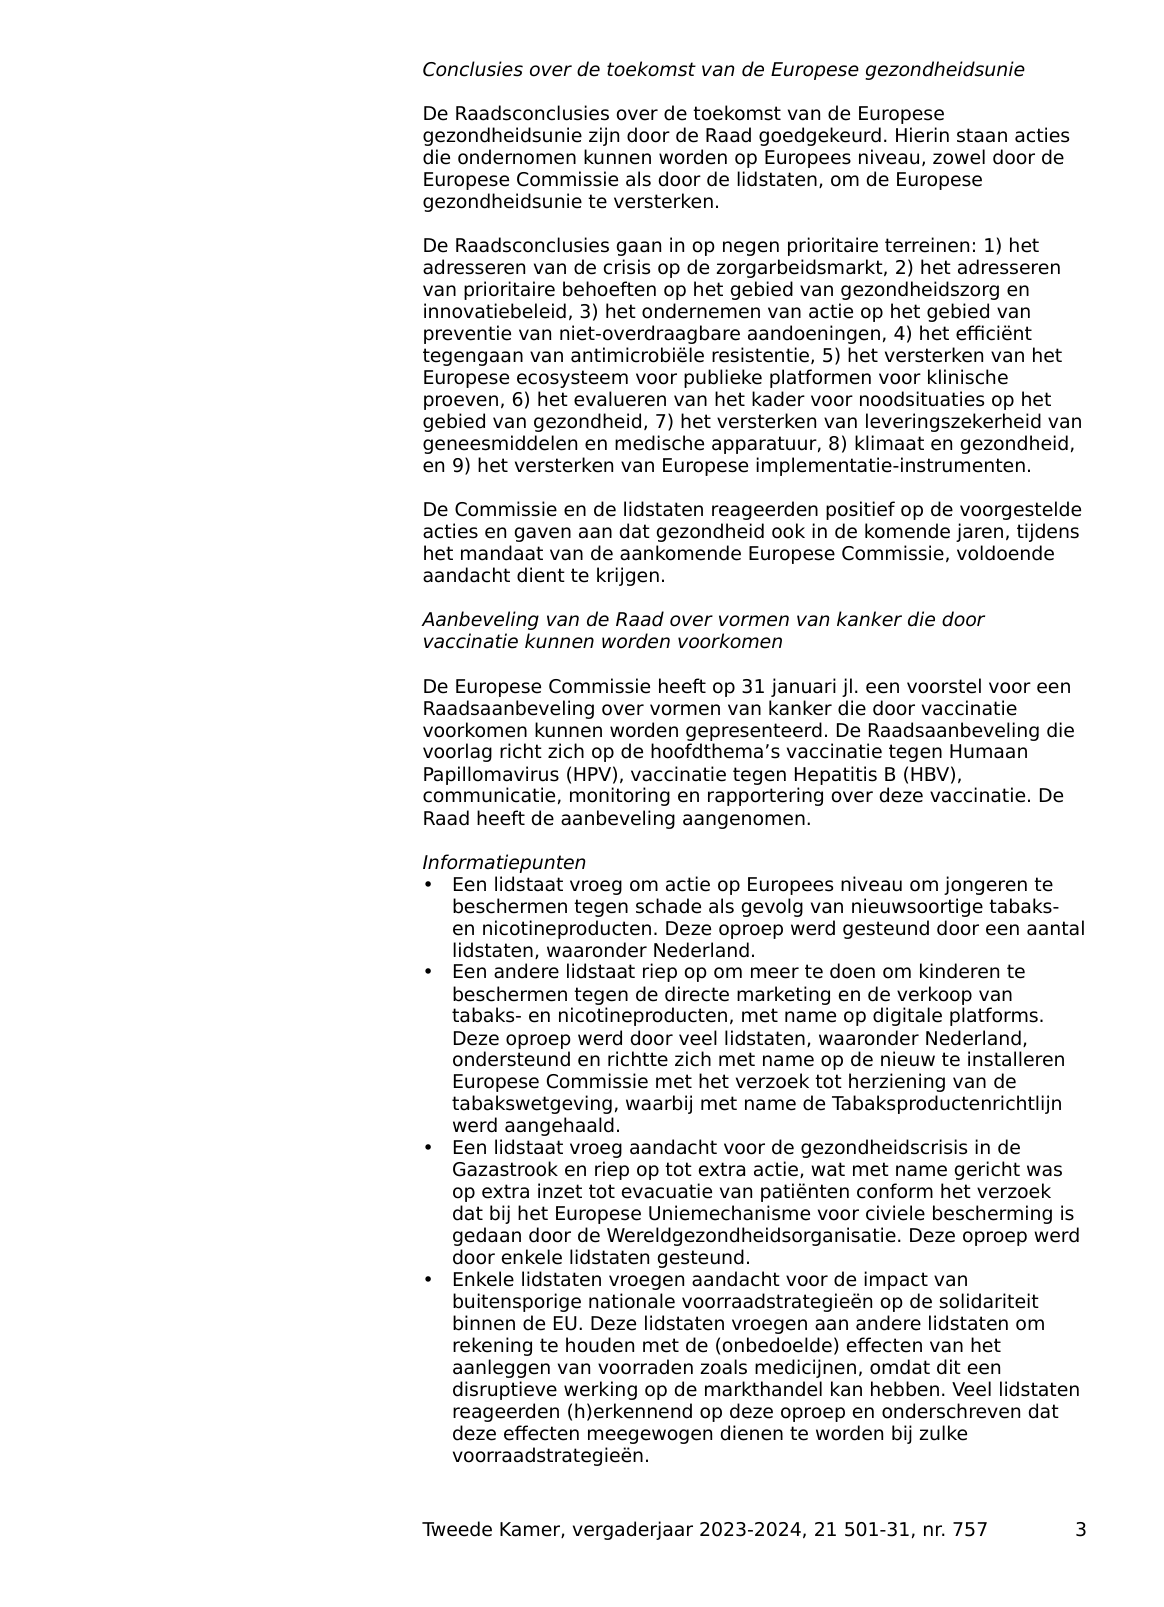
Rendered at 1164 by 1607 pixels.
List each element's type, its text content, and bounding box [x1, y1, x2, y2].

text • Een andere lidstaat riep op om meer te doen om kinderen te beschermen tegen de directe marketing en de verkoop van tabaks- en nicotineproducten, met name op digitale platforms. Deze oproep werd door veel lidstaten, waaronder Nederland, ondersteund en richtte zich met name op de nieuw te installeren Europese Commissie met het verzoek tot herziening van de tabakswetgeving, waarbij met name de Tabaksproductenrichtlijn werd aangehaald. [422, 961, 1087, 1137]
text • Enkele lidstaten vroegen aandacht voor de impact van buitensporige nationale voorraadstrategieën op de solidariteit binnen de EU. Deze lidstaten vroegen aan andere lidstaten om rekening te houden met de (onbedoelde) effecten van het aanleggen van voorraden zoals medicijnen, omdat dit een disruptieve werking op de markthandel kan hebben. Veel lidstaten reageerden (h)erkennend op deze oproep en onderschreven dat deze effecten meegewogen dienen te worden bij zulke voorraadstrategieën. [422, 1269, 1087, 1467]
text De Europese Commissie heeft op 31 januari jl. een voorstel voor een Raadsaanbeveling over vormen van kanker die door vaccinatie voorkomen kunnen worden gepresenteerd. De Raadsaanbeveling die voorlag richt zich op de hoofdthema’s vaccinatie tegen Humaan Papillomavirus (HPV), vaccinatie tegen Hepatitis B (HBV), communicatie, monitoring en rapportering over deze vaccinatie. De Raad heeft de aanbeveling aangenomen. [422, 676, 1087, 829]
text De Raadsconclusies over de toekomst van de Europese gezondheidsunie zijn door de Raad goedgekeurd. Hierin staan acties die ondernomen kunnen worden op Europees niveau, zowel door de Europese Commissie als door de lidstaten, om de Europese gezondheidsunie te versterken. [422, 103, 1087, 213]
text • Een lidstaat vroeg om actie op Europees niveau om jongeren te beschermen tegen schade als gevolg van nieuwsoortige tabaks- en nicotineproducten. Deze oproep werd gesteund door een aantal lidstaten, waaronder Nederland. [422, 873, 1087, 961]
subtitle Aanbeveling van de Raad over vormen van kanker die door vaccinatie kunnen worden voorkomen [422, 609, 1087, 653]
subtitle Informatiepunten [422, 852, 1087, 873]
subtitle Conclusies over de toekomst van de Europese gezondheidsunie [422, 59, 1087, 81]
text De Commissie en de lidstaten reageerden positief op de voorgestelde acties en gaven aan dat gezondheid ook in de komende jaren, tijdens het mandaat van de aankomende Europese Commissie, voldoende aandacht dient te krijgen. [422, 499, 1087, 587]
text De Raadsconclusies gaan in op negen prioritaire terreinen: 1) het adresseren van de crisis op de zorgarbeidsmarkt, 2) het adresseren van prioritaire behoeften op het gebied van gezondheidszorg en innovatiebeleid, 3) het ondernemen van actie op het gebied van preventie van niet-overdraagbare aandoeningen, 4) het efficiënt tegengaan van antimicrobiële resistentie, 5) het versterken van het Europese ecosysteem voor publieke platformen voor klinische proeven, 6) het evalueren van het kader voor noodsituaties op het gebied van gezondheid, 7) het versterken van leveringszekerheid van geneesmiddelen en medische apparatuur, 8) klimaat en gezondheid, en 9) het versterken van Europese implementatie-instrumenten. [422, 235, 1087, 477]
text • Een lidstaat vroeg aandacht voor de gezondheidscrisis in de Gazastrook en riep op tot extra actie, wat met name gericht was op extra inzet tot evacuatie van patiënten conform het verzoek dat bij het Europese Uniemechanisme voor civiele bescherming is gedaan door de Wereldgezondheidsorganisatie. Deze oproep werd door enkele lidstaten gesteund. [422, 1137, 1087, 1269]
